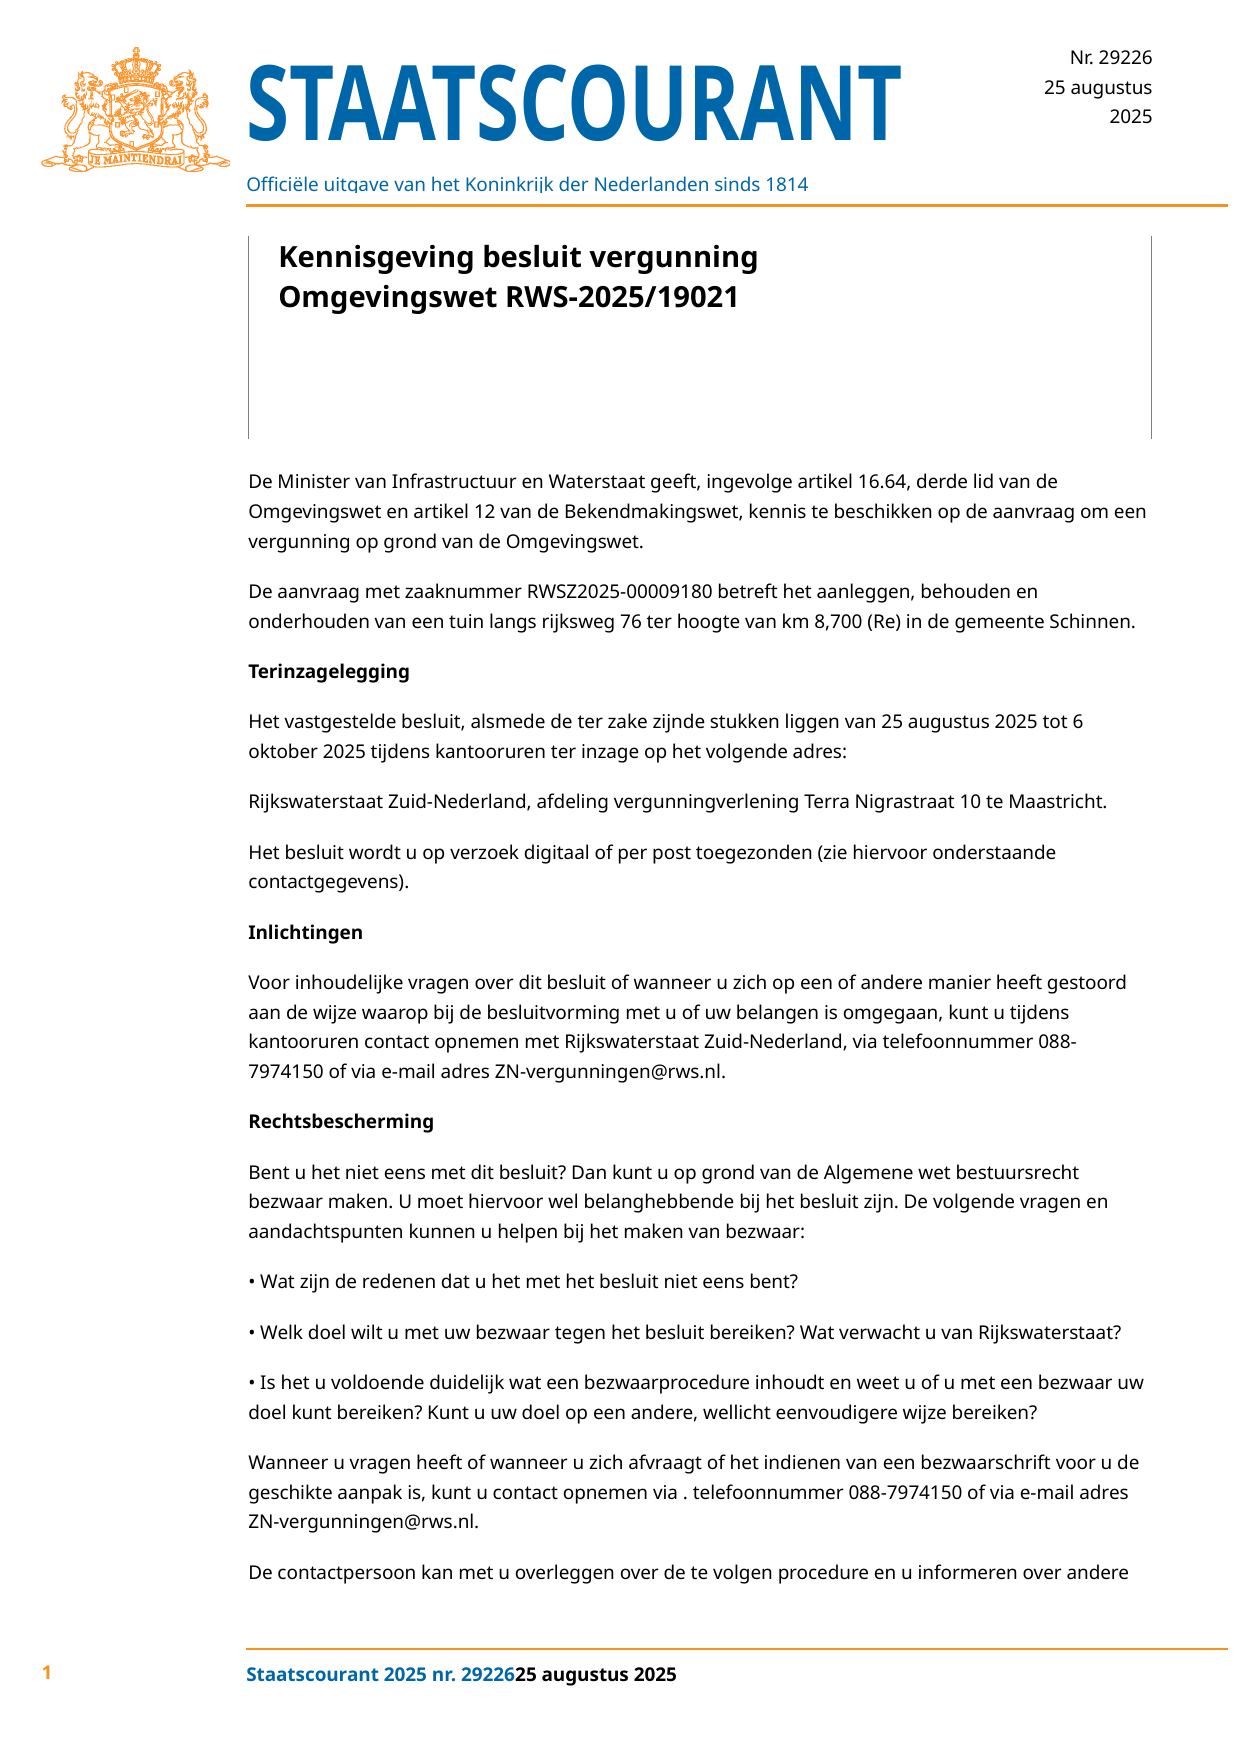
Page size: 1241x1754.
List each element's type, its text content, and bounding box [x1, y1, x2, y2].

text Rechtsbescherming [248, 1109, 1152, 1134]
text De aanvraag met zaaknummer RWSZ2025-00009180 betreft het aanleggen, behouden en onderhouden van een tuin langs rijksweg 76 ter hoogte van km 8,700 (Re) in de gemeente Schinnen. [248, 578, 1152, 633]
picture [912, 236, 1090, 414]
text Het vastgestelde besluit, alsmede de ter zake zijnde stukken liggen van 25 augustus 2025 tot 6 oktober 2025 tijdens kantooruren ter inzage op het volgende adres: [248, 709, 1152, 764]
table_header [850, 236, 912, 413]
table_header [1090, 236, 1151, 413]
table_header Kennisgeving besluit vergunning Omgevingswet RWS-2025/19021 [249, 236, 850, 439]
text Voor inhoudelijke vragen over dit besluit of wanneer u zich op een of andere manier heeft gestoord aan de wijze waarop bij de besluitvorming met u of uw belangen is omgegaan, kunt u tijdens kantooruren contact opnemen met Rijkswaterstaat Zuid-Nederland, via telefoonnummer 088-7974150 of via e-mail adres ZN-vergunningen@rws.nl. [248, 969, 1152, 1084]
text • Welk doel wilt u met uw bezwaar tegen het besluit bereiken? Wat verwacht u van Rijkswaterstaat? [248, 1319, 1152, 1345]
text • Wat zijn de redenen dat u het met het besluit niet eens bent? [248, 1269, 1152, 1294]
picture [41, 47, 231, 172]
text Bent u het niet eens met dit besluit? Dan kunt u op grond van de Algemene wet bestuursrecht bezwaar maken. U moet hiervoor wel belanghebbende bij het besluit zijn. De volgende vragen en aandachtspunten kunnen u helpen bij het maken van bezwaar: [248, 1159, 1152, 1244]
text Rijkswaterstaat Zuid-Nederland, afdeling vergunningverlening Terra Nigrastraat 10 te Maastricht. [248, 789, 1152, 814]
text Het besluit wordt u op verzoek digitaal of per post toegezonden (zie hiervoor onderstaande contactgegevens). [248, 839, 1152, 894]
text De Minister van Infrastructuur en Waterstaat geeft, ingevolge artikel 16.64, derde lid van de Omgevingswet en artikel 12 van de Bekendmakingswet, kennis te beschikken op de aanvraag om een vergunning op grond van de Omgevingswet. [248, 469, 1152, 553]
text Inlichtingen [248, 919, 1152, 945]
text Wanneer u vragen heeft of wanneer u zich afvraagt of het indienen van een bezwaarschrift voor u de geschikte aanpak is, kunt u contact opnemen via . telefoonnummer 088-7974150 of via e-mail adres ZN-vergunningen@rws.nl. [248, 1449, 1152, 1534]
text • Is het u voldoende duidelijk wat een bezwaarprocedure inhoudt en weet u of u met een bezwaar uw doel kunt bereiken? Kunt u uw doel op een andere, wellicht eenvoudigere wijze bereiken? [248, 1369, 1152, 1425]
table_header [850, 414, 1151, 439]
text Terinzagelegging [248, 658, 1152, 684]
text De contactpersoon kan met u overleggen over de te volgen procedure en u informeren over andere [248, 1559, 1152, 1585]
